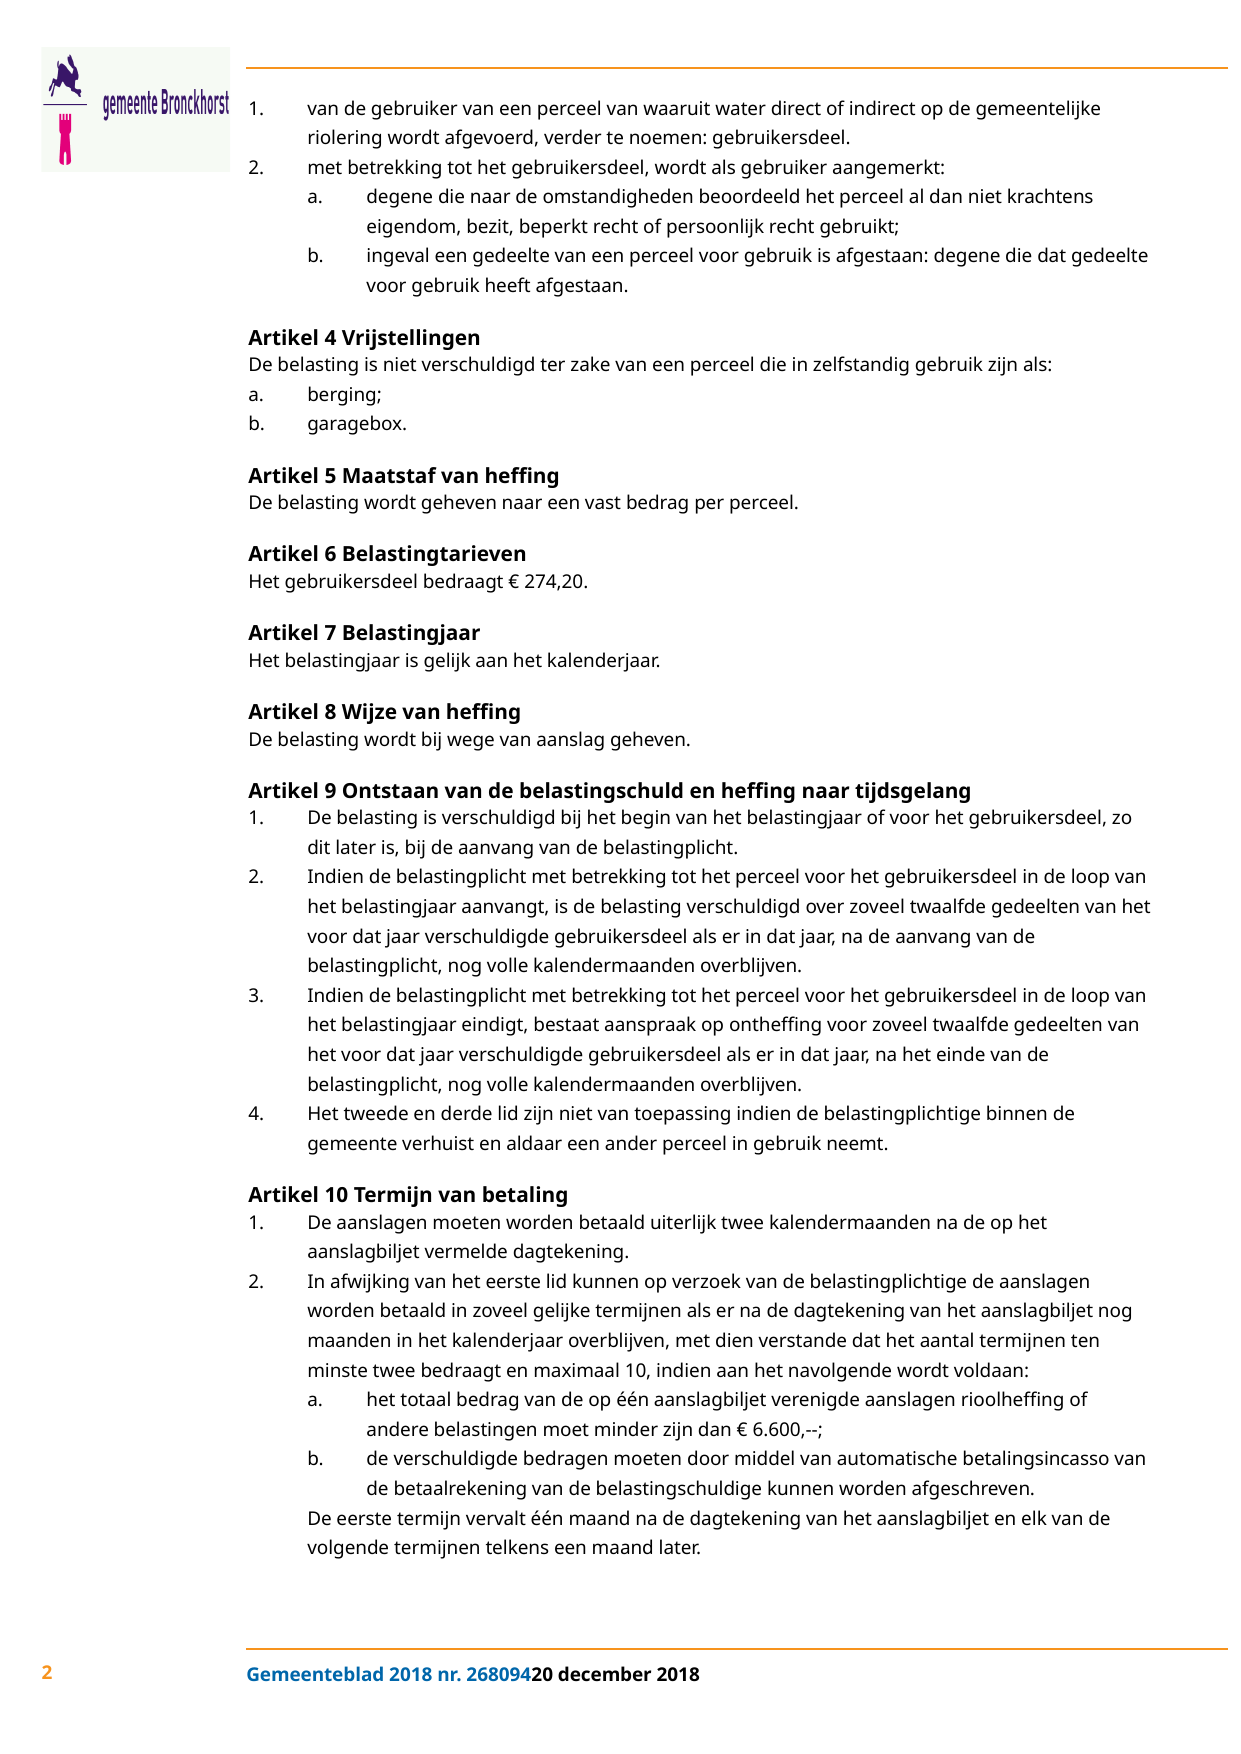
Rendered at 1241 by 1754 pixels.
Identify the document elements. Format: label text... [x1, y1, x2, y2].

list van de gebruiker van een perceel van waaruit water direct of indirect op de gemeentelijke riolering wordt afgevoerd, verder te noemen: gebruikersdeel. [248, 95, 1152, 150]
picture [41, 47, 231, 172]
list degene die naar de omstandigheden beoordeeld het perceel al dan niet krachtens eigendom, bezit, beperkt recht of persoonlijk recht gebruikt; [307, 183, 1152, 239]
text Artikel 4 Vrijstellingen [248, 323, 1152, 351]
list berging; [248, 381, 1152, 406]
list garagebox. [248, 410, 1152, 436]
list In afwijking van het eerste lid kunnen op verzoek van de belastingplichtige de aanslagen worden betaald in zoveel gelijke termijnen als er na de dagtekening van het aanslagbiljet nog maanden in het kalenderjaar overblijven, met dien verstande dat het aantal termijnen ten minste twee bedraagt en maximaal 10, indien aan het navolgende wordt voldaan: [248, 1268, 1152, 1382]
list De aanslagen moeten worden betaald uiterlijk twee kalendermaanden na de op het aanslagbiljet vermelde dagtekening. [248, 1209, 1152, 1264]
list Het tweede en derde lid zijn niet van toepassing indien de belastingplichtige binnen de gemeente verhuist en aldaar een ander perceel in gebruik neemt. [248, 1100, 1152, 1156]
list met betrekking tot het gebruikersdeel, wordt als gebruiker aangemerkt: [248, 154, 1152, 180]
list Indien de belastingplicht met betrekking tot het perceel voor het gebruikersdeel in de loop van het belastingjaar eindigt, bestaat aanspraak op ontheffing voor zoveel twaalfde gedeelten van het voor dat jaar verschuldigde gebruikersdeel als er in dat jaar, na het einde van de belastingplicht, nog volle kalendermaanden overblijven. [248, 982, 1152, 1097]
text Artikel 8 Wijze van heffing [248, 697, 1152, 726]
text Artikel 9 Ontstaan van de belastingschuld en heffing naar tijdsgelang [248, 776, 1152, 804]
text De belasting wordt geheven naar een vast bedrag per perceel. [248, 489, 1152, 515]
list ingeval een gedeelte van een perceel voor gebruik is afgestaan: degene die dat gedeelte voor gebruik heeft afgestaan. [307, 243, 1152, 298]
list De belasting is verschuldigd bij het begin van het belastingjaar of voor het gebruikersdeel, zo dit later is, bij de aanvang van de belastingplicht. [248, 804, 1152, 860]
text Artikel 6 Belastingtarieven [248, 539, 1152, 568]
text Artikel 5 Maatstaf van heffing [248, 461, 1152, 489]
text De belasting is niet verschuldigd ter zake van een perceel die in zelfstandig gebruik zijn als: [248, 351, 1152, 377]
list de verschuldigde bedragen moeten door middel van automatische betalingsincasso van de betaalrekening van de belastingschuldige kunnen worden afgeschreven. [307, 1446, 1152, 1501]
list Indien de belastingplicht met betrekking tot het perceel voor het gebruikersdeel in de loop van het belastingjaar aanvangt, is de belasting verschuldigd over zoveel twaalfde gedeelten van het voor dat jaar verschuldigde gebruikersdeel als er in dat jaar, na de aanvang van de belastingplicht, nog volle kalendermaanden overblijven. [248, 864, 1152, 978]
text Artikel 7 Belastingjaar [248, 618, 1152, 647]
text De belasting wordt bij wege van aanslag geheven. [248, 726, 1152, 751]
list het totaal bedrag van de op één aanslagbiljet verenigde aanslagen rioolheffing of andere belastingen moet minder zijn dan € 6.600,--; [307, 1386, 1152, 1442]
text Het gebruikersdeel bedraagt € 274,20. [248, 568, 1152, 594]
list De eerste termijn vervalt één maand na de dagtekening van het aanslagbiljet en elk van de volgende termijnen telkens een maand later. [248, 1505, 1152, 1560]
text Het belastingjaar is gelijk aan het kalenderjaar. [248, 647, 1152, 673]
text Artikel 10 Termijn van betaling [248, 1180, 1152, 1209]
